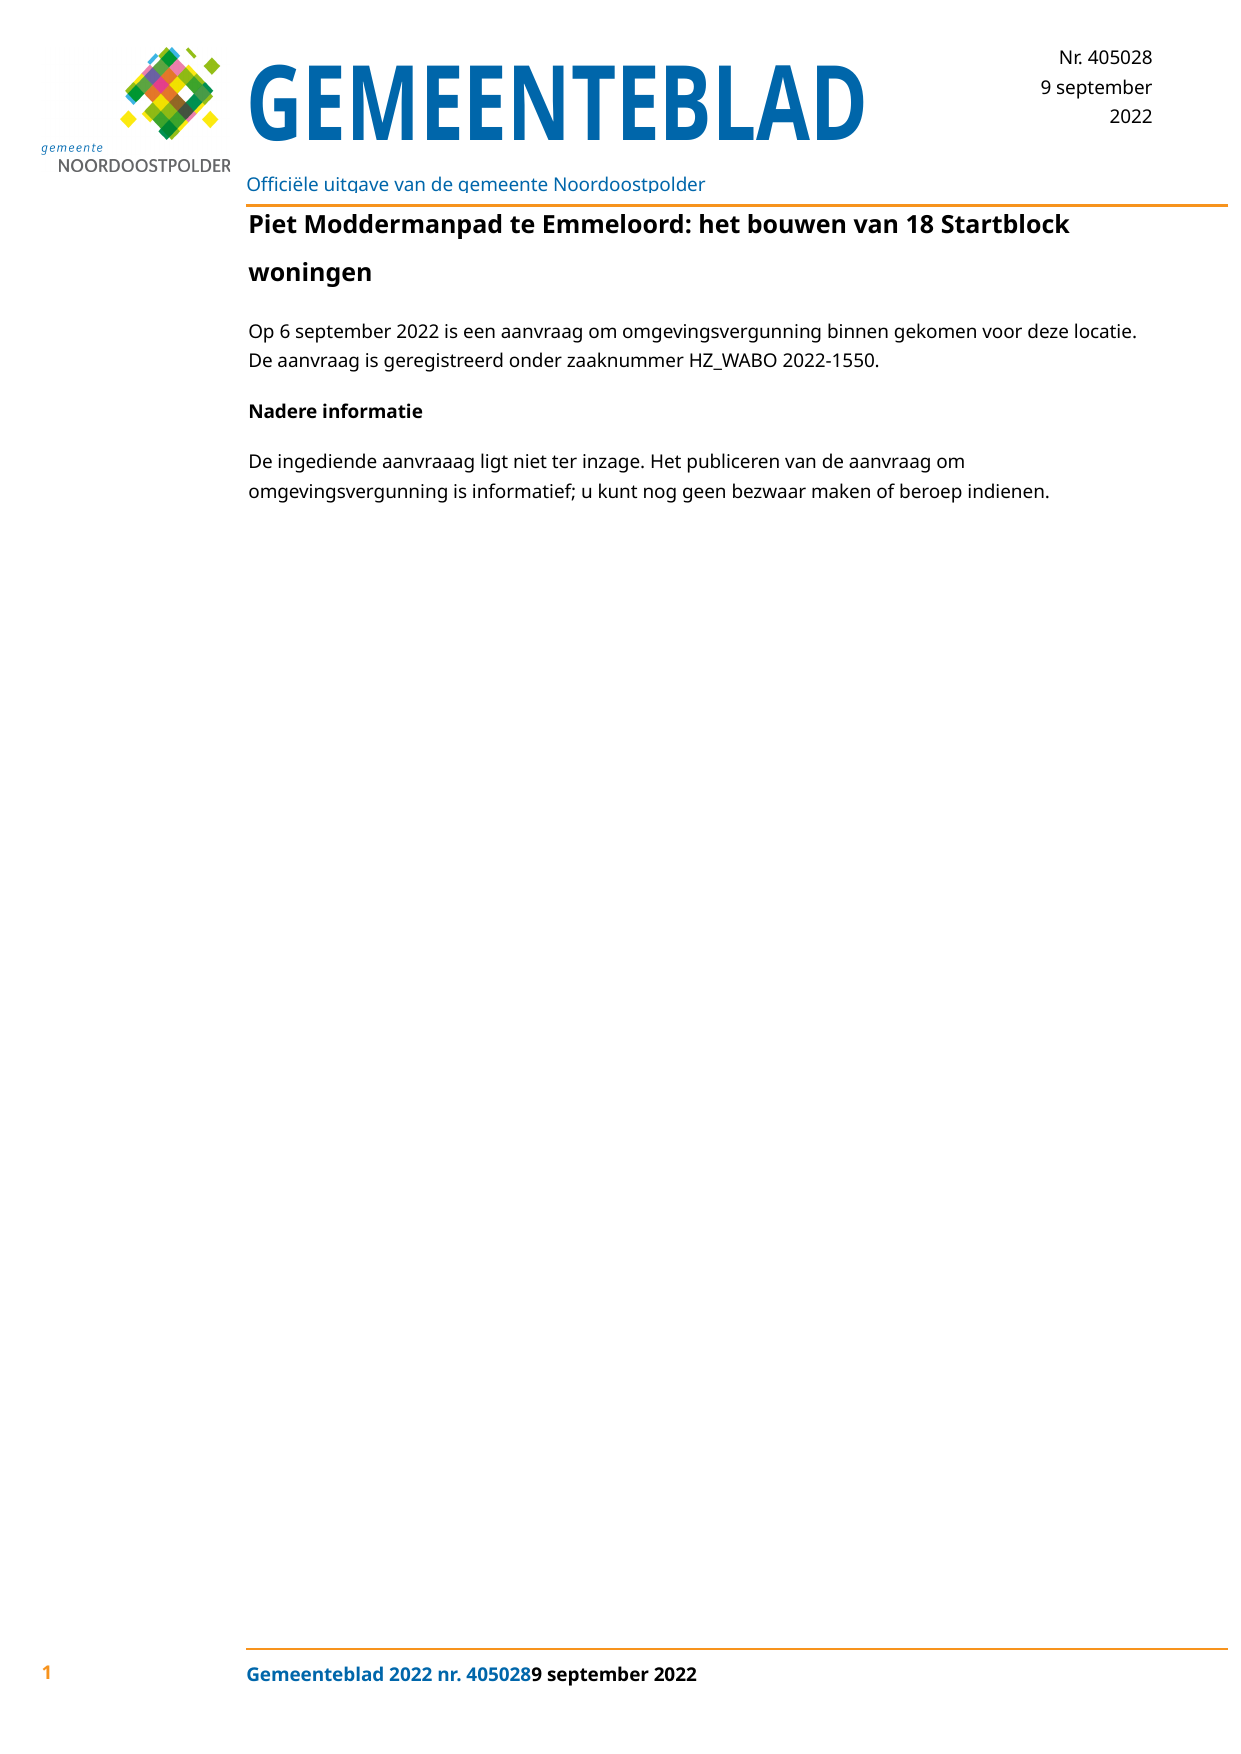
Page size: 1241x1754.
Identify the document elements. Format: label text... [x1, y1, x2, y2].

picture [41, 47, 231, 172]
text Nadere informatie [248, 398, 1152, 424]
text De ingediende aanvraaag ligt niet ter inzage. Het publiceren van de aanvraag om omgevingsvergunning is informatief; u kunt nog geen bezwaar maken of beroep indienen. [248, 448, 1152, 504]
text Piet Moddermanpad te Emmeloord: het bouwen van 18 Startblock woningen [248, 207, 1152, 288]
text Op 6 september 2022 is een aanvraag om omgevingsvergunning binnen gekomen voor deze locatie. De aanvraag is geregistreerd onder zaaknummer HZ_WABO 2022-1550. [248, 318, 1152, 373]
